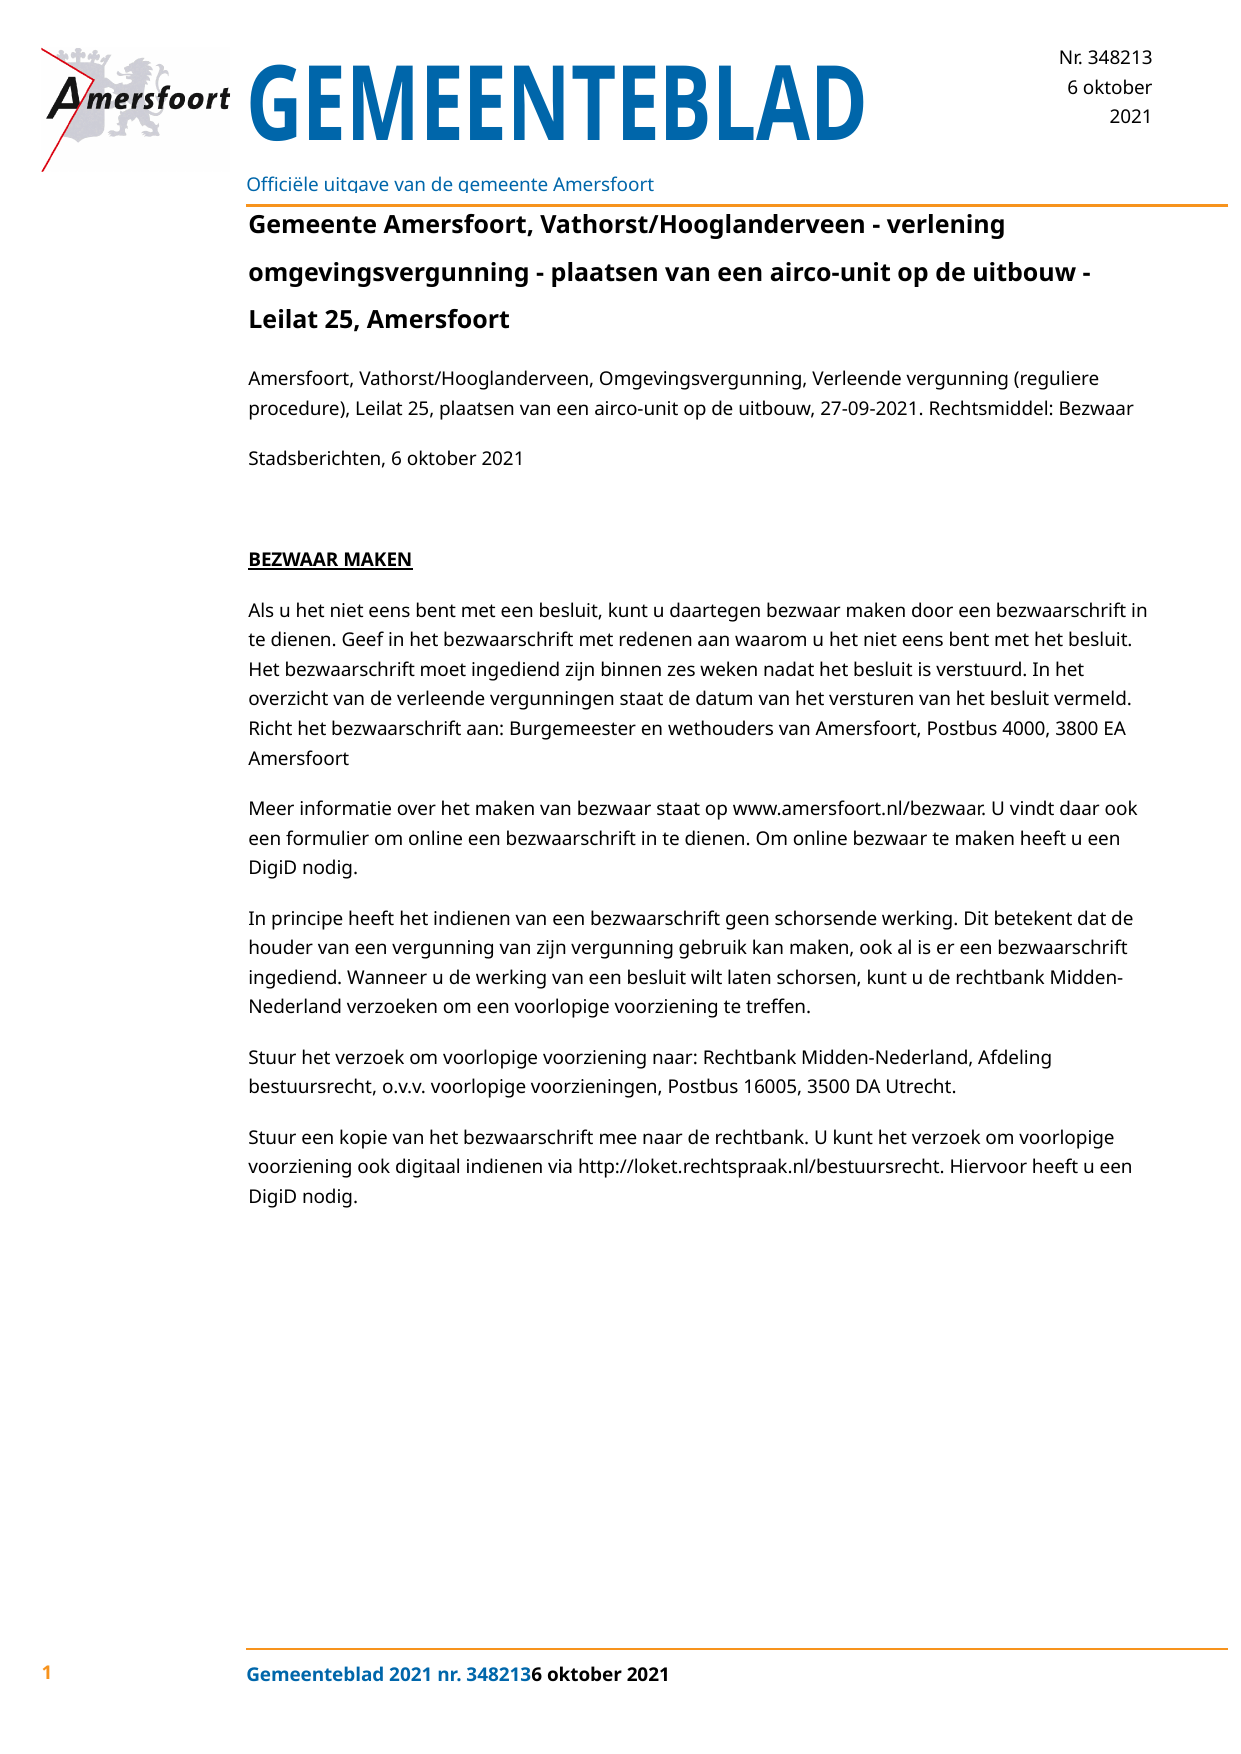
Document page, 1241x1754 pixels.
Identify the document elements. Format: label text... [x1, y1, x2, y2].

text Meer informatie over het maken van bezwaar staat op www.amersfoort.nl/bezwaar. U vindt daar ook een formulier om online een bezwaarschrift in te dienen. Om online bezwaar te maken heeft u een DigiD nodig. [248, 795, 1152, 880]
text Stadsberichten, 6 oktober 2021 [248, 446, 1152, 471]
text Stuur het verzoek om voorlopige voorziening naar: Rechtbank Midden-Nederland, Afdeling bestuursrecht, o.v.v. voorlopige voorzieningen, Postbus 16005, 3500 DA Utrecht. [248, 1044, 1152, 1099]
text Amersfoort, Vathorst/Hooglanderveen, Omgevingsvergunning, Verleende vergunning (reguliere procedure), Leilat 25, plaatsen van een airco-unit op de uitbouw, 27-09-2021. Rechtsmiddel: Bezwaar [248, 366, 1152, 421]
text Stuur een kopie van het bezwaarschrift mee naar de rechtbank. U kunt het verzoek om voorlopige voorziening ook digitaal indienen via http://loket.rechtspraak.nl/bestuursrecht. Hiervoor heeft u een DigiD nodig. [248, 1124, 1152, 1209]
text Gemeente Amersfoort, Vathorst/Hooglanderveen - verlening omgevingsvergunning - plaatsen van een airco-unit op de uitbouw - Leilat 25, Amersfoort [248, 207, 1152, 336]
text BEZWAAR MAKEN [248, 546, 1152, 572]
picture [41, 47, 231, 172]
text Als u het niet eens bent met een besluit, kunt u daartegen bezwaar maken door een bezwaarschrift in te dienen. Geef in het bezwaarschrift met redenen aan waarom u het niet eens bent met het besluit. Het bezwaarschrift moet ingediend zijn binnen zes weken nadat het besluit is verstuurd. In het overzicht van de verleende vergunningen staat de datum van het versturen van het besluit vermeld. Richt het bezwaarschrift aan: Burgemeester en wethouders van Amersfoort, Postbus 4000, 3800 EA Amersfoort [248, 597, 1152, 770]
text In principe heeft het indienen van een bezwaarschrift geen schorsende werking. Dit betekent dat de houder van een vergunning van zijn vergunning gebruik kan maken, ook al is er een bezwaarschrift ingediend. Wanneer u de werking van een besluit wilt laten schorsen, kunt u de rechtbank Midden-Nederland verzoeken om een voorlopige voorziening te treffen. [248, 905, 1152, 1019]
